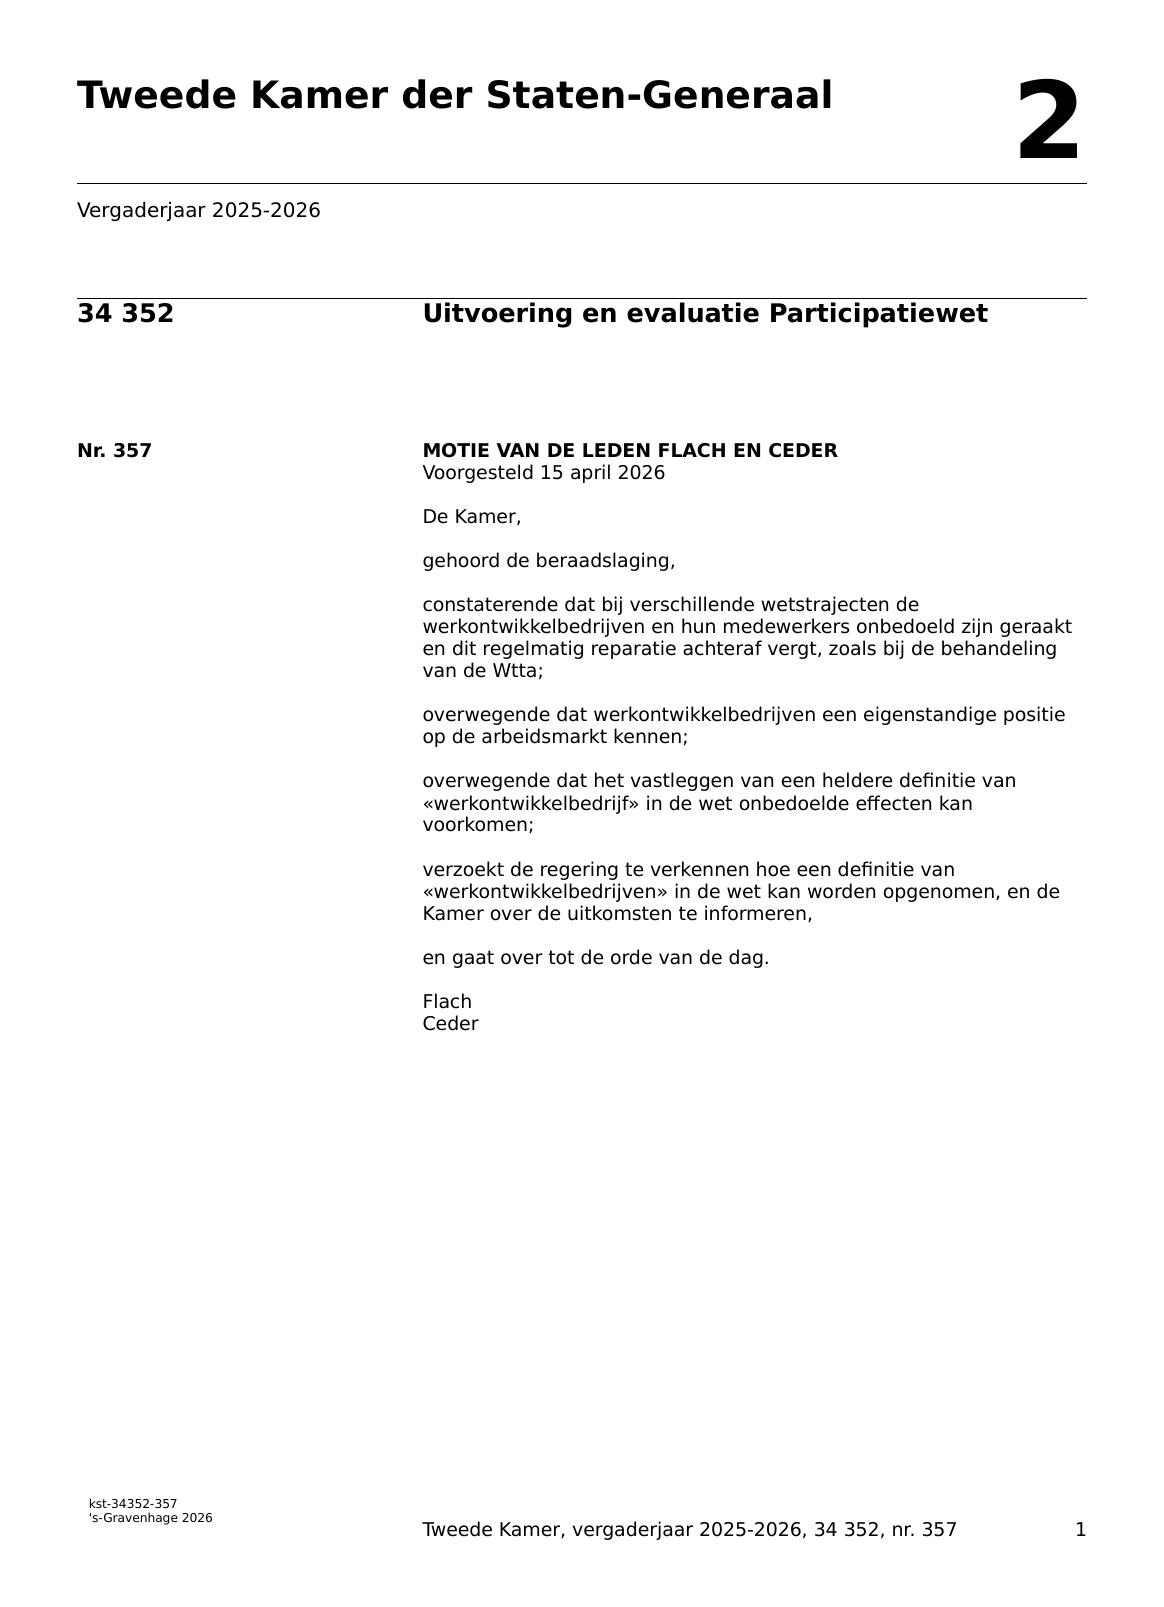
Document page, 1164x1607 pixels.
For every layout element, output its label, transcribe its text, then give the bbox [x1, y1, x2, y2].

table_header 2 [886, 59, 1087, 183]
text overwegende dat het vastleggen van een heldere definitie van «werkontwikkelbedrijf» in de wet onbedoelde effecten kan voorkomen; [422, 770, 1087, 836]
text Flach [422, 991, 1087, 1013]
text constaterende dat bij verschillende wetstrajecten de werkontwikkelbedrijven en hun medewerkers onbedoeld zijn geraakt en dit regelmatig reparatie achteraf vergt, zoals bij de behandeling van de Wtta; [422, 594, 1087, 682]
table_header Tweede Kamer der Staten-Generaal [77, 59, 886, 183]
text Voorgesteld 15 april 2026 [422, 462, 1087, 484]
text kst-34352-357 [88, 1497, 323, 1511]
text De Kamer, [422, 506, 1087, 528]
text overwegende dat werkontwikkelbedrijven een eigenstandige positie op de arbeidsmarkt kennen; [422, 704, 1087, 748]
text Ceder [422, 1013, 1087, 1035]
subtitle 34 352 Uitvoering en evaluatie Participatiewet [77, 299, 1087, 329]
subtitle Nr. 357 MOTIE VAN DE LEDEN FLACH EN CEDER [77, 440, 1087, 462]
table_cell Vergaderjaar 2025-2026 [77, 184, 1087, 298]
text verzoekt de regering te verkennen hoe een definitie van «werkontwikkelbedrijven» in de wet kan worden opgenomen, en de Kamer over de uitkomsten te informeren, [422, 858, 1087, 924]
text 's-Gravenhage 2026 [88, 1511, 323, 1525]
text en gaat over tot de orde van de dag. [422, 947, 1087, 969]
text gehoord de beraadslaging, [422, 550, 1087, 572]
